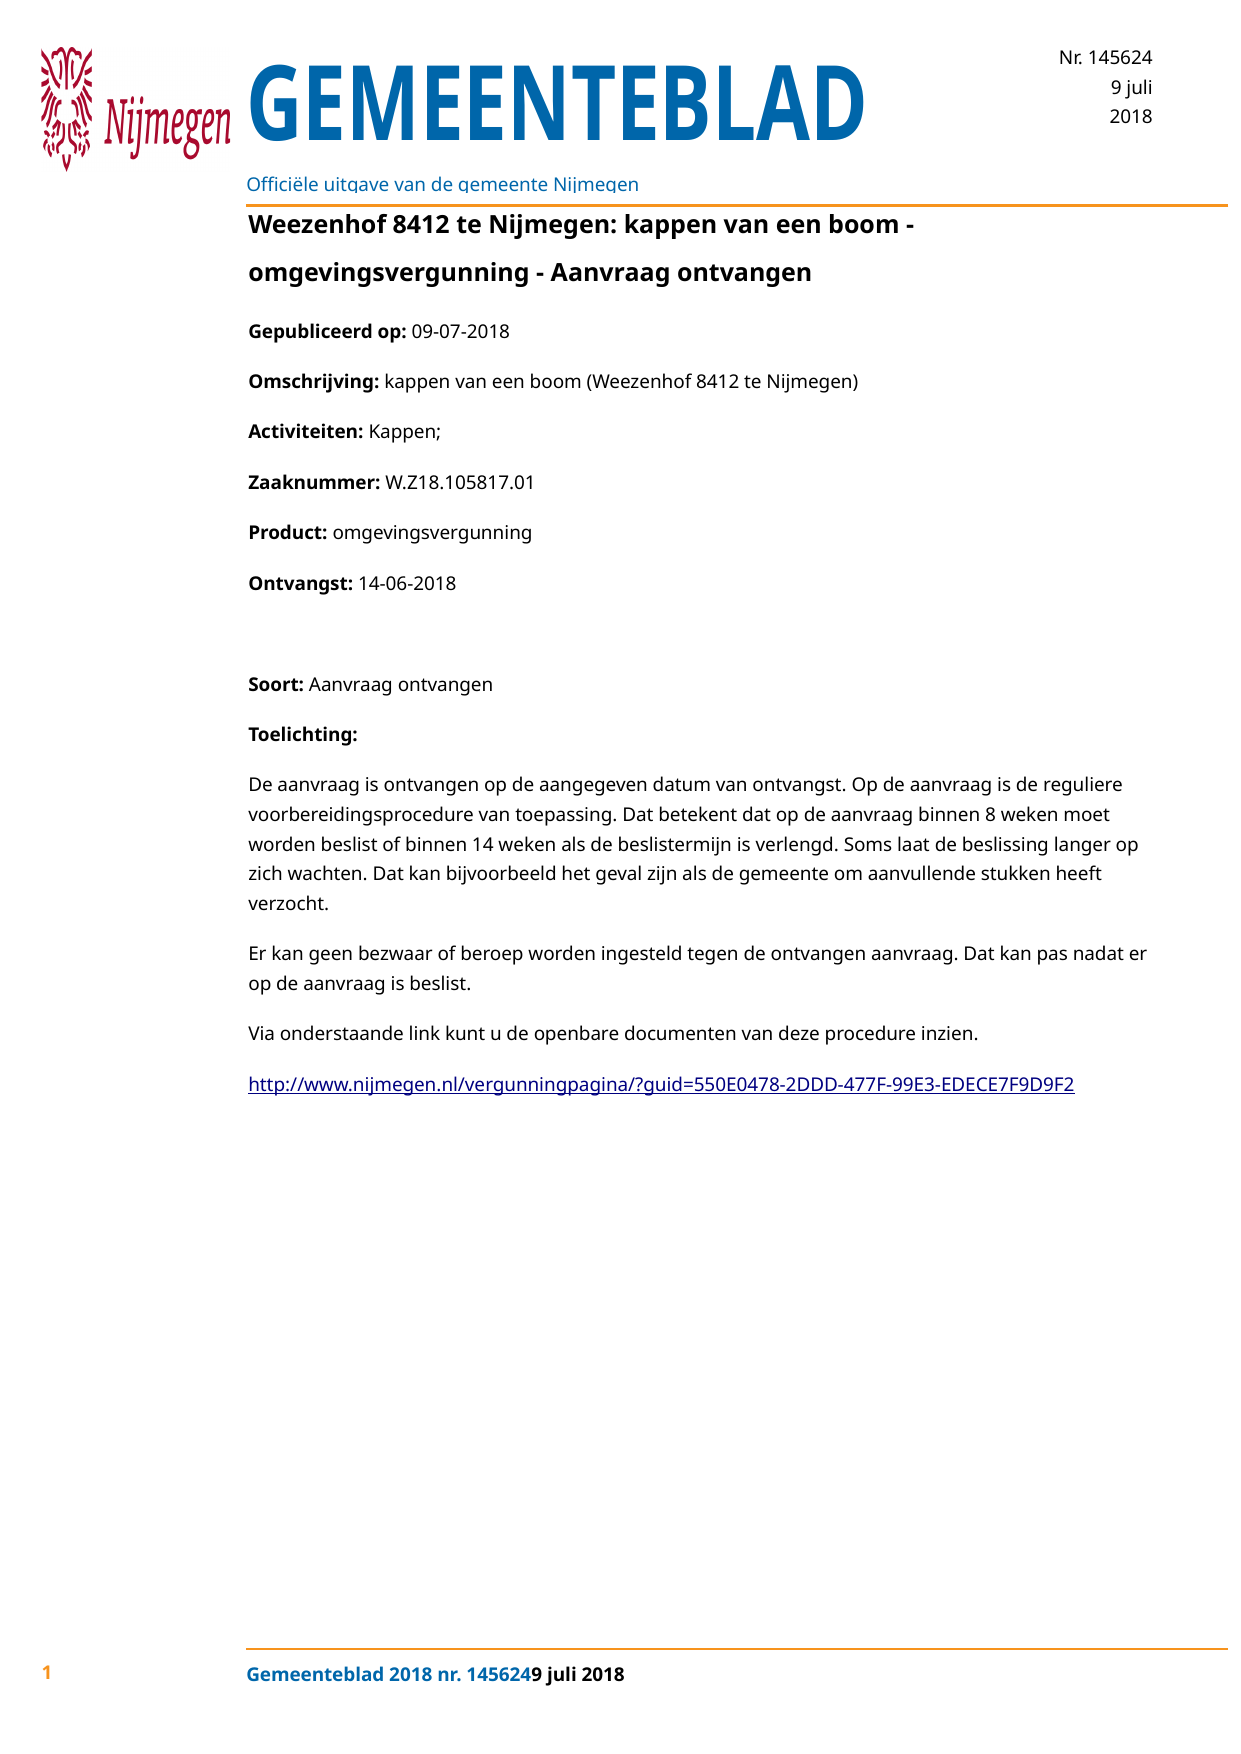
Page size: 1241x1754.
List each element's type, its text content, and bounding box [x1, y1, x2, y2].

text De aanvraag is ontvangen op de aangegeven datum van ontvangst. Op de aanvraag is de reguliere voorbereidingsprocedure van toepassing. Dat betekent dat op de aanvraag binnen 8 weken moet worden beslist of binnen 14 weken als de beslistermijn is verlengd. Soms laat de beslissing langer op zich wachten. Dat kan bijvoorbeeld het geval zijn als de gemeente om aanvullende stukken heeft verzocht. [248, 772, 1152, 916]
text Er kan geen bezwaar of beroep worden ingesteld tegen de ontvangen aanvraag. Dat kan pas nadat er op de aanvraag is beslist. [248, 940, 1152, 996]
text Ontvangst: 14-06-2018 [248, 570, 1152, 596]
text http://www.nijmegen.nl/vergunningpagina/?guid=550E0478-2DDD-477F-99E3-EDECE7F9D9F2 [248, 1071, 1152, 1097]
text Zaaknummer: W.Z18.105817.01 [248, 469, 1152, 495]
text Toelichting: [248, 721, 1152, 747]
text Via onderstaande link kunt u de openbare documenten van deze procedure inzien. [248, 1020, 1152, 1046]
text Omschrijving: kappen van een boom (Weezenhof 8412 te Nijmegen) [248, 368, 1152, 394]
text Soort: Aanvraag ontvangen [248, 671, 1152, 697]
text Weezenhof 8412 te Nijmegen: kappen van een boom - omgevingsvergunning - Aanvraag ontvangen [248, 207, 1152, 288]
picture [41, 47, 231, 172]
text Product: omgevingsvergunning [248, 519, 1152, 545]
text Gepubliceerd op: 09-07-2018 [248, 318, 1152, 344]
text Activiteiten: Kappen; [248, 419, 1152, 444]
